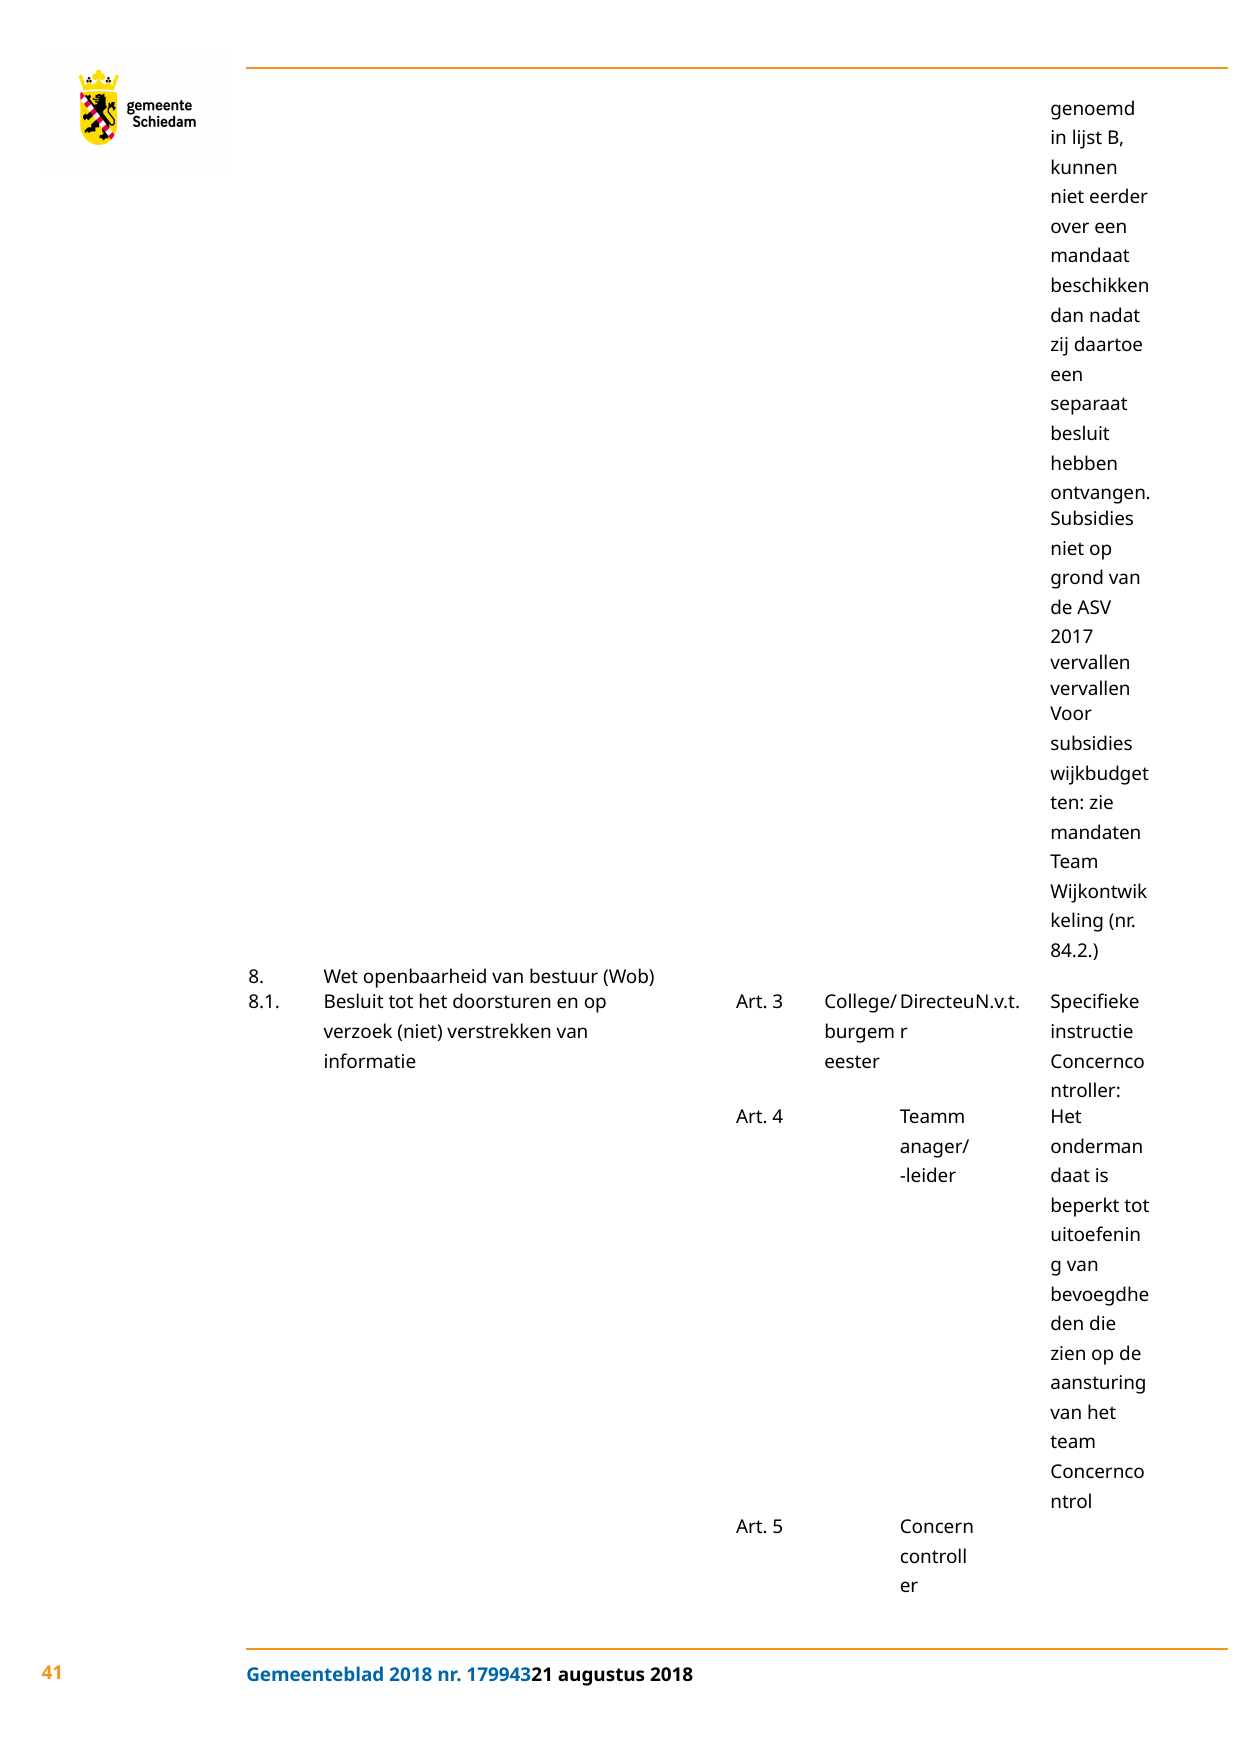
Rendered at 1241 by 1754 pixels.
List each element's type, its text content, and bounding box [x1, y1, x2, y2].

table_cell Art. 3 [736, 989, 824, 1103]
table_cell [975, 963, 1050, 989]
table_cell Teammanager/-leider [900, 1103, 975, 1513]
table_cell Directeur [900, 989, 975, 1103]
table_cell 8. [248, 963, 323, 989]
table_cell [661, 505, 736, 649]
table_cell Wet openbaarheid van bestuur (Wob) [323, 963, 661, 989]
table_cell [824, 701, 899, 963]
table_cell [323, 649, 661, 675]
table_cell [975, 95, 1050, 505]
table_cell [661, 675, 736, 701]
table_cell [900, 649, 975, 675]
table_cell [323, 701, 661, 963]
table_cell Besluit tot het doorsturen en op verzoek (niet) verstrekken van informatie [323, 989, 661, 1103]
table_cell [661, 649, 736, 675]
table_cell [975, 649, 1050, 675]
table_cell [975, 701, 1050, 963]
table_cell Specifieke instructie Concerncontroller: [1050, 989, 1152, 1103]
table_cell [661, 701, 736, 963]
table_cell Art. 5 [736, 1514, 824, 1598]
table_cell [900, 95, 975, 505]
table_cell [824, 1103, 899, 1513]
table_cell [248, 95, 323, 505]
table_cell 8.1. [248, 989, 323, 1103]
table_cell [736, 95, 824, 505]
table_cell [248, 675, 323, 701]
table_cell [323, 505, 661, 649]
table_cell [323, 1514, 661, 1598]
table_cell [736, 505, 824, 649]
table_cell College/burgemeester [824, 989, 899, 1103]
table_cell [736, 649, 824, 675]
table_cell [824, 95, 899, 505]
table_cell [248, 1514, 323, 1598]
table_cell vervallen [1050, 649, 1152, 675]
table_cell [900, 963, 975, 989]
table_cell [736, 963, 824, 989]
table_cell [975, 1103, 1050, 1513]
picture [41, 47, 231, 172]
table_cell [248, 701, 323, 963]
table_cell [975, 505, 1050, 649]
table_cell [900, 505, 975, 649]
table_cell [323, 1103, 661, 1513]
table_cell N.v.t. [975, 989, 1050, 1103]
table_cell [661, 963, 736, 989]
table_cell Het ondermandaat is beperkt tot uitoefening van bevoegdheden die zien op de aansturing van het team Concerncontrol [1050, 1103, 1152, 1513]
table_cell [736, 701, 824, 963]
table_cell Voor subsidies wijkbudgetten: zie mandaten Team Wijkontwikkeling (nr. 84.2.) [1050, 701, 1152, 963]
table_cell [824, 1514, 899, 1598]
table_cell [824, 675, 899, 701]
table_cell [323, 95, 661, 505]
table_cell Art. 4 [736, 1103, 824, 1513]
table_cell [661, 989, 736, 1103]
table_cell [248, 505, 323, 649]
table_cell [248, 1103, 323, 1513]
table_cell [975, 675, 1050, 701]
table_cell vervallen [1050, 675, 1152, 701]
table_cell [323, 675, 661, 701]
table_cell Concerncontroller [900, 1514, 975, 1598]
table_cell [975, 1514, 1050, 1598]
table_cell [1050, 963, 1152, 989]
table_cell [661, 1514, 736, 1598]
table_cell [900, 701, 975, 963]
table_cell [661, 1103, 736, 1513]
table_cell [661, 95, 736, 505]
table_cell [824, 505, 899, 649]
table_cell [824, 649, 899, 675]
table_cell [248, 649, 323, 675]
table_cell [900, 675, 975, 701]
table_cell Subsidies niet op grond van de ASV 2017 [1050, 505, 1152, 649]
table_cell genoemd in lijst B, kunnen niet eerder over een mandaat beschikken dan nadat zij daartoe een separaat besluit hebben ontvangen. [1050, 95, 1152, 505]
table_cell [736, 675, 824, 701]
table_cell [824, 963, 899, 989]
table_cell [1050, 1514, 1152, 1598]
